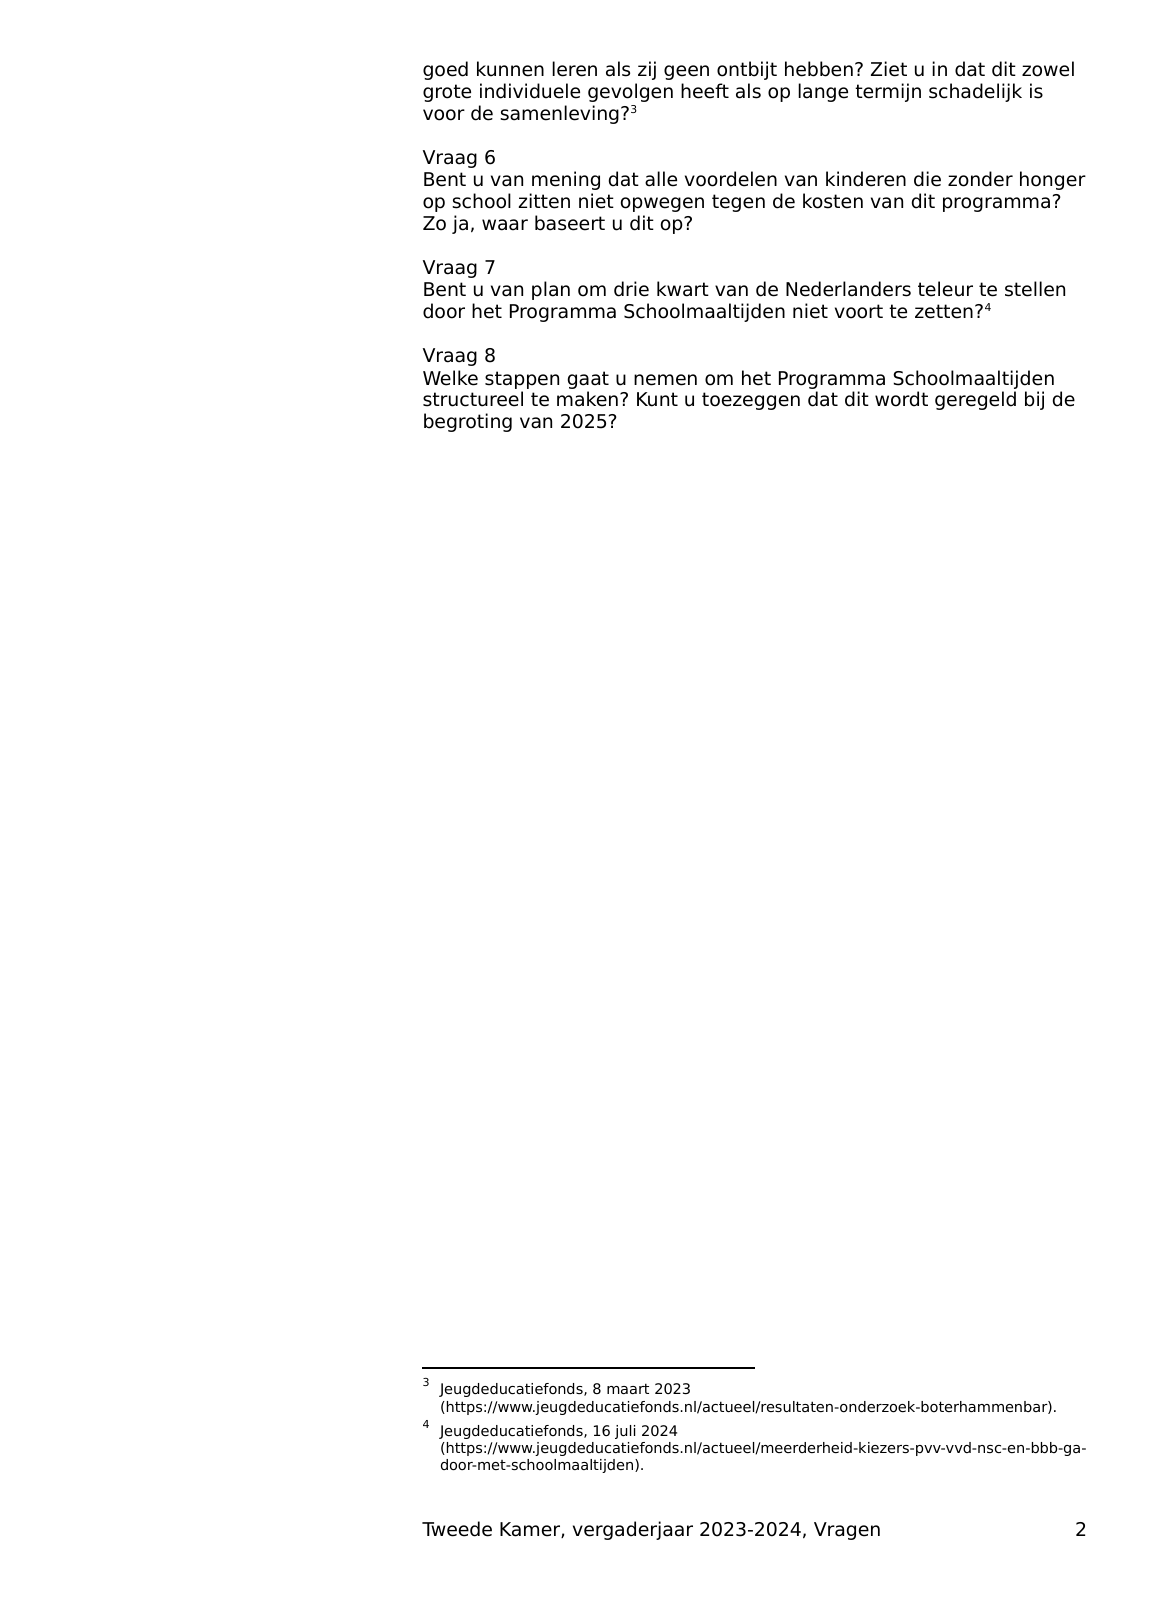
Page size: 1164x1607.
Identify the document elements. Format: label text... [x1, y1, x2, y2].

text Vraag 8 [422, 345, 1087, 367]
text Welke stappen gaat u nemen om het Programma Schoolmaaltijden structureel te maken? Kunt u toezeggen dat dit wordt geregeld bij de begroting van 2025? [422, 367, 1087, 433]
text Jeugdeducatiefonds, 16 juli 2024 (https://www.jeugdeducatiefonds.nl/actueel/meerderheid-kiezers-pvv-vvd-nsc-en-bbb-ga-door-met-schoolmaaltijden). [422, 1418, 1087, 1474]
text Vraag 7 [422, 257, 1087, 279]
text Jeugdeducatiefonds, 8 maart 2023 (https://www.jeugdeducatiefonds.nl/actueel/resultaten-onderzoek-boterhammenbar). [422, 1377, 1087, 1416]
text Vraag 6 [422, 147, 1087, 169]
text goed kunnen leren als zij geen ontbijt hebben? Ziet u in dat dit zowel grote individuele gevolgen heeft als op lange termijn schadelijk is voor de samenleving? [422, 59, 1087, 125]
text Bent u van mening dat alle voordelen van kinderen die zonder honger op school zitten niet opwegen tegen de kosten van dit programma? Zo ja, waar baseert u dit op? [422, 169, 1087, 235]
text Bent u van plan om drie kwart van de Nederlanders teleur te stellen door het Programma Schoolmaaltijden niet voort te zetten? [422, 279, 1087, 323]
